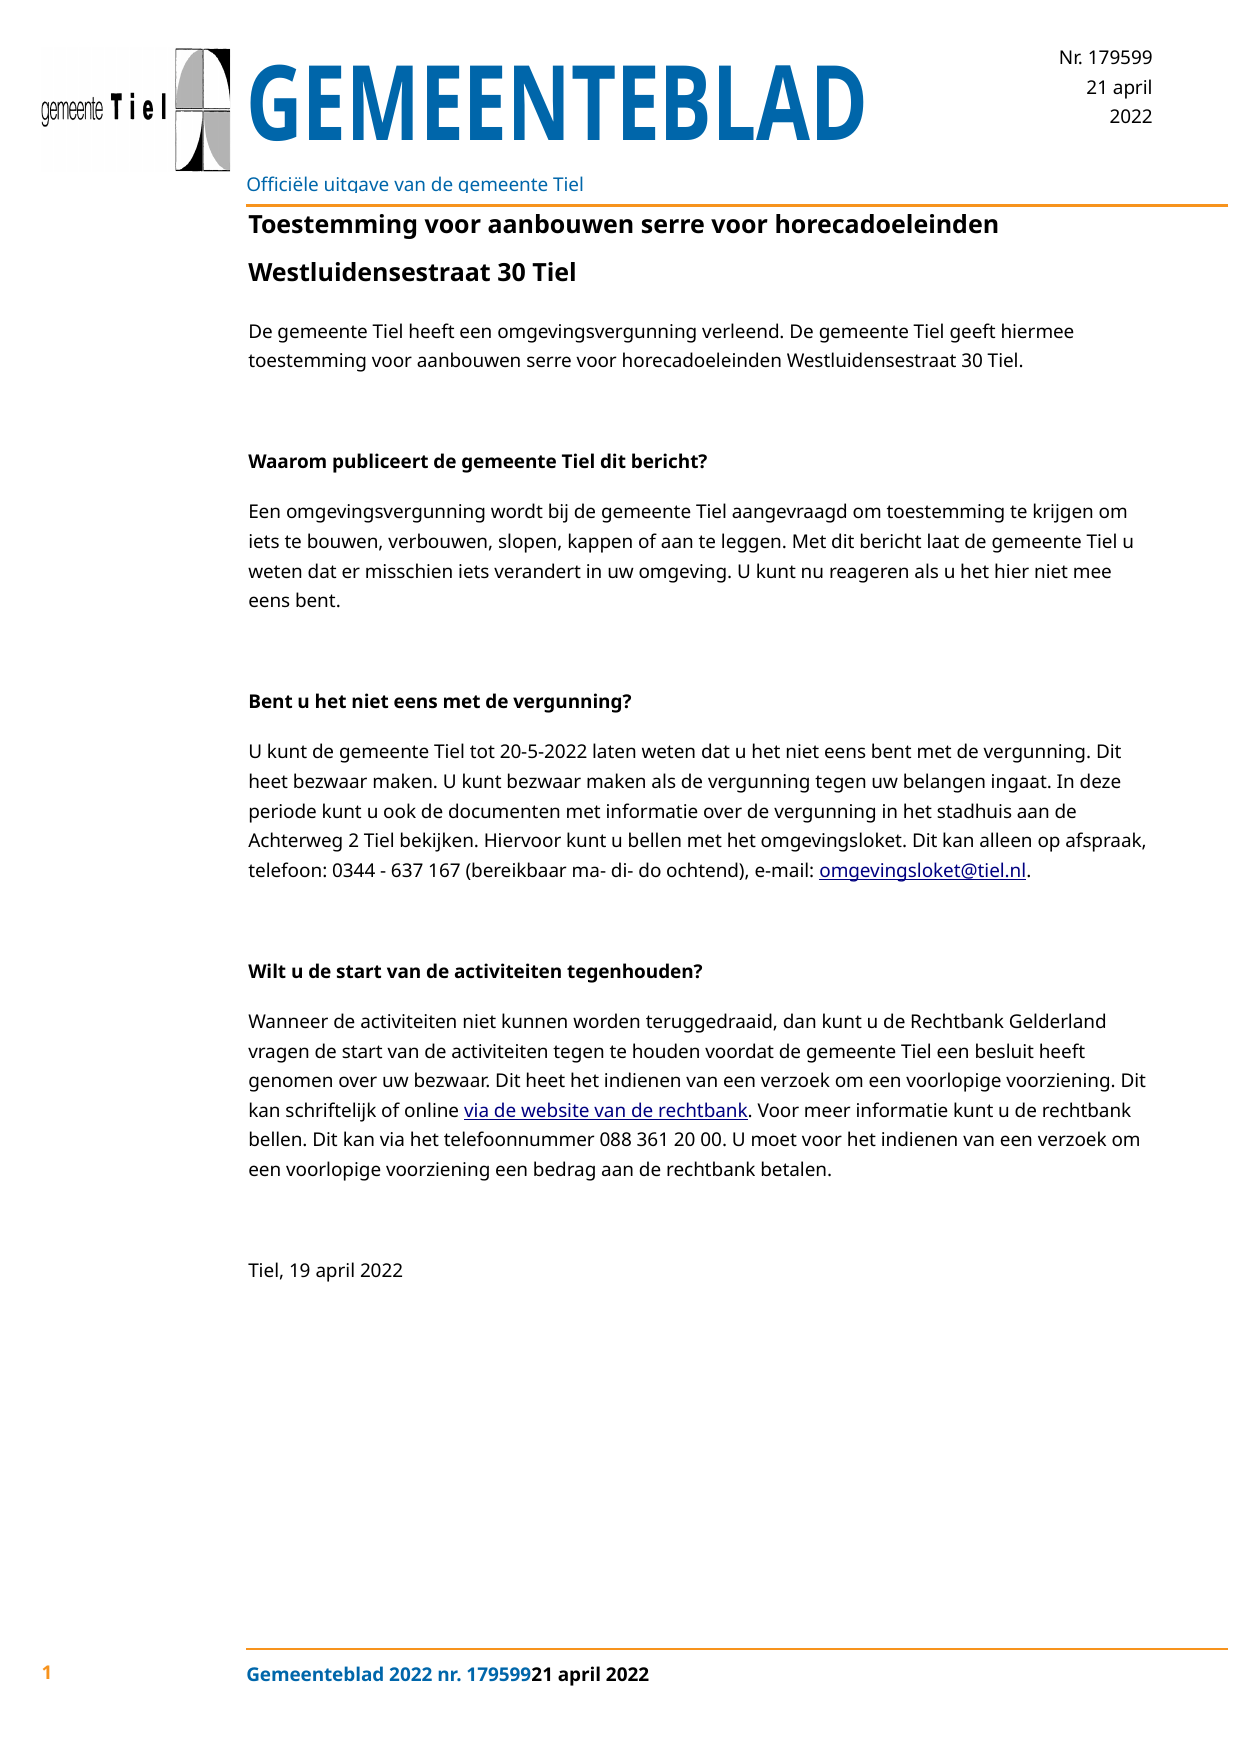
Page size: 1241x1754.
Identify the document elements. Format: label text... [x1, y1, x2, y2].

text Toestemming voor aanbouwen serre voor horecadoeleinden Westluidensestraat 30 Tiel [248, 207, 1152, 288]
text Een omgevingsvergunning wordt bij de gemeente Tiel aangevraagd om toestemming te krijgen om iets te bouwen, verbouwen, slopen, kappen of aan te leggen. Met dit bericht laat de gemeente Tiel u weten dat er misschien iets verandert in uw omgeving. U kunt nu reageren als u het hier niet mee eens bent. [248, 499, 1152, 613]
text De gemeente Tiel heeft een omgevingsvergunning verleend. De gemeente Tiel geeft hiermee toestemming voor aanbouwen serre voor horecadoeleinden Westluidensestraat 30 Tiel. [248, 318, 1152, 373]
text Tiel, 19 april 2022 [248, 1257, 1152, 1283]
text Wanneer de activiteiten niet kunnen worden teruggedraaid, dan kunt u de Rechtbank Gelderland vragen de start van de activiteiten tegen te houden voordat de gemeente Tiel een besluit heeft genomen over uw bezwaar. Dit heet het indienen van een verzoek om een voorlopige voorziening. Dit kan schriftelijk of online via de website van de rechtbank. Voor meer informatie kunt u de rechtbank bellen. Dit kan via het telefoonnummer 088 361 20 00. U moet voor het indienen van een verzoek om een voorlopige voorziening een bedrag aan de rechtbank betalen. [248, 1008, 1152, 1182]
text Wilt u de start van de activiteiten tegenhouden? [248, 958, 1152, 984]
picture [41, 47, 231, 172]
text U kunt de gemeente Tiel tot 20-5-2022 laten weten dat u het niet eens bent met de vergunning. Dit heet bezwaar maken. U kunt bezwaar maken als de vergunning tegen uw belangen ingaat. In deze periode kunt u ook de documenten met informatie over de vergunning in het stadhuis aan de Achterweg 2 Tiel bekijken. Hiervoor kunt u bellen met het omgevingsloket. Dit kan alleen op afspraak, telefoon: 0344 - 637 167 (bereikbaar ma- di- do ochtend), e-mail: omgevingsloket@tiel.nl. [248, 739, 1152, 883]
text Bent u het niet eens met de vergunning? [248, 688, 1152, 714]
text Waarom publiceert de gemeente Tiel dit bericht? [248, 448, 1152, 474]
